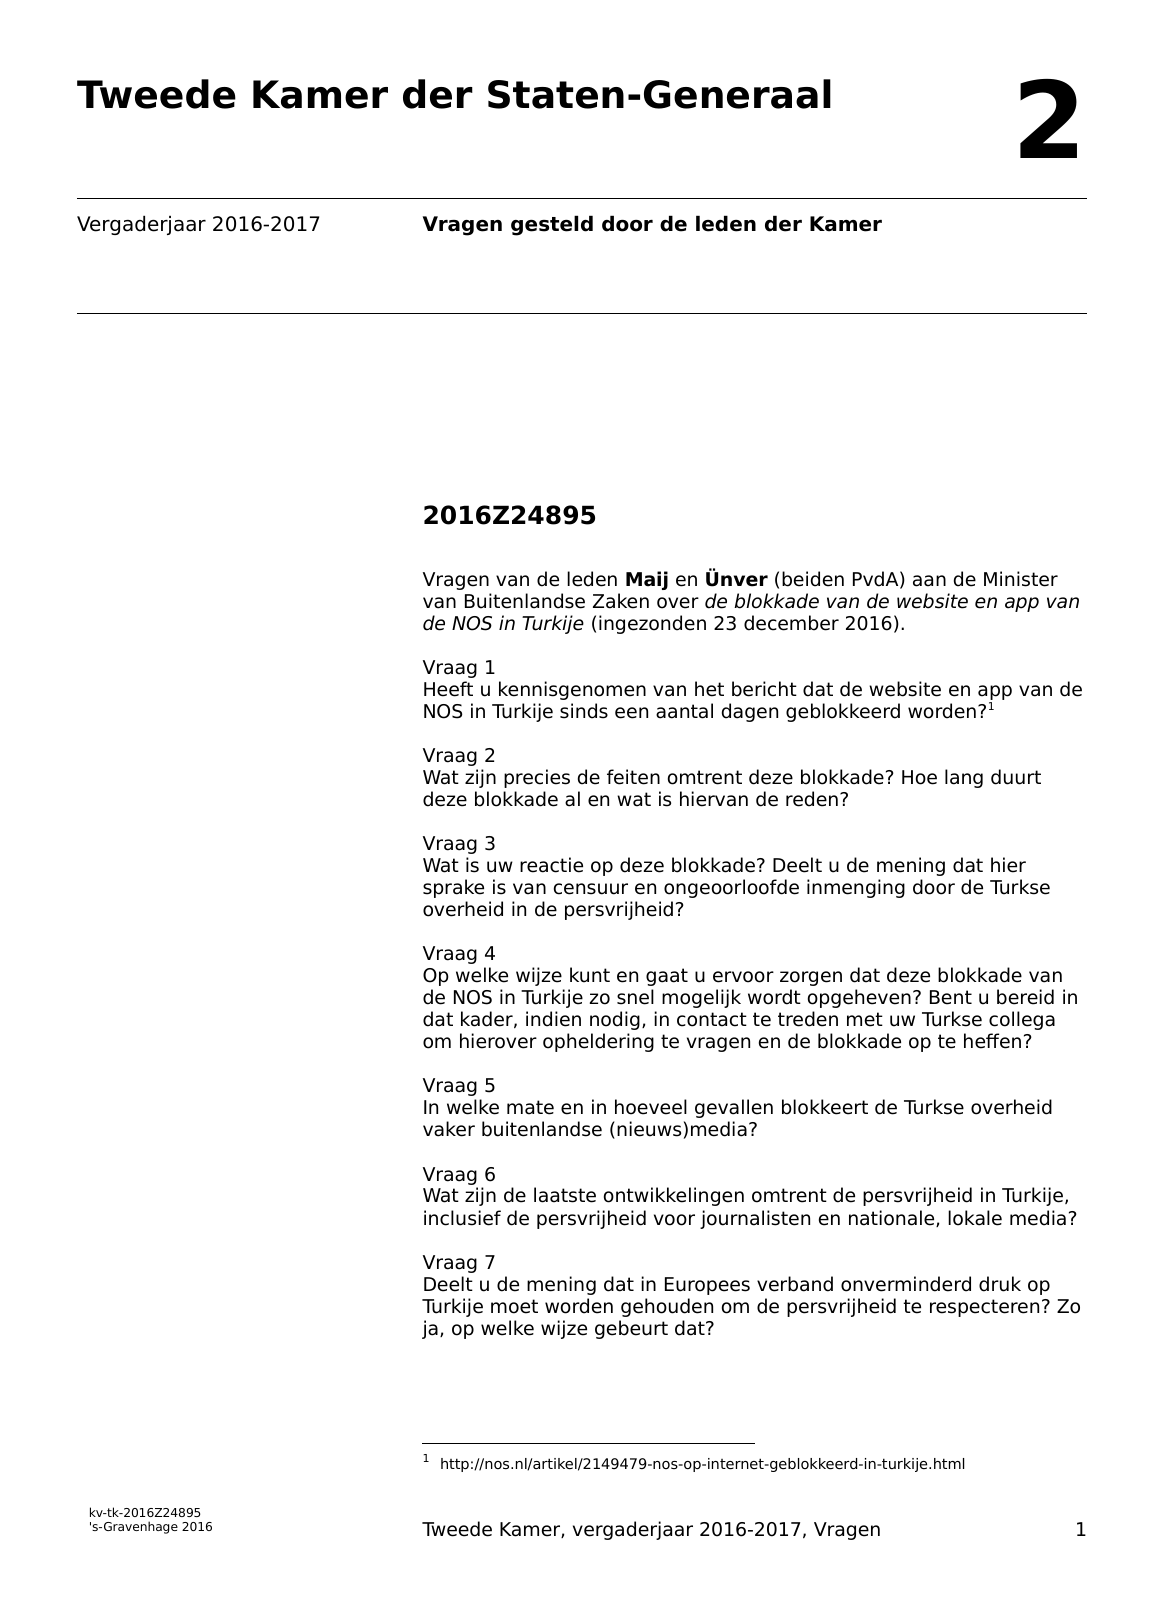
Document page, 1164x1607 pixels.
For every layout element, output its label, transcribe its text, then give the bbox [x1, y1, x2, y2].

text 's-Gravenhage 2016 [88, 1520, 323, 1534]
text In welke mate en in hoeveel gevallen blokkeert de Turkse overheid vaker buitenlandse (nieuws)media? [422, 1097, 1087, 1141]
text Vraag 4 [422, 943, 1087, 965]
table_header Tweede Kamer der Staten-Generaal [77, 59, 886, 198]
text Vraag 2 [422, 745, 1087, 767]
table_header 2 [886, 59, 1087, 198]
text Vraag 6 [422, 1163, 1087, 1185]
text Vraag 3 [422, 833, 1087, 855]
table_cell Vergaderjaar 2016-2017 [77, 199, 422, 313]
text Wat zijn precies de feiten omtrent deze blokkade? Hoe lang duurt deze blokkade al en wat is hiervan de reden? [422, 767, 1087, 811]
text http://nos.nl/artikel/2149479-nos-op-internet-geblokkeerd-in-turkije.html [422, 1452, 1087, 1474]
text 2016Z24895 [422, 501, 1087, 531]
text Vragen van de leden Maij en Ünver (beiden PvdA) aan de Minister van Buitenlandse Zaken over de blokkade van de website en app van de NOS in Turkije (ingezonden 23 december 2016). [422, 569, 1087, 635]
table_cell Vragen gesteld door de leden der Kamer [422, 199, 1087, 313]
text Deelt u de mening dat in Europees verband onverminderd druk op Turkije moet worden gehouden om de persvrijheid te respecteren? Zo ja, op welke wijze gebeurt dat? [422, 1273, 1087, 1339]
text kv-tk-2016Z24895 [88, 1506, 323, 1520]
text Wat zijn de laatste ontwikkelingen omtrent de persvrijheid in Turkije, inclusief de persvrijheid voor journalisten en nationale, lokale media? [422, 1185, 1087, 1229]
text Vraag 5 [422, 1075, 1087, 1097]
text Vraag 1 [422, 657, 1087, 679]
text Vraag 7 [422, 1252, 1087, 1273]
text Wat is uw reactie op deze blokkade? Deelt u de mening dat hier sprake is van censuur en ongeoorloofde inmenging door de Turkse overheid in de persvrijheid? [422, 855, 1087, 921]
text Op welke wijze kunt en gaat u ervoor zorgen dat deze blokkade van de NOS in Turkije zo snel mogelijk wordt opgeheven? Bent u bereid in dat kader, indien nodig, in contact te treden met uw Turkse collega om hierover opheldering te vragen en de blokkade op te heffen? [422, 965, 1087, 1053]
text Heeft u kennisgenomen van het bericht dat de website en app van de NOS in Turkije sinds een aantal dagen geblokkeerd worden? [422, 679, 1087, 723]
